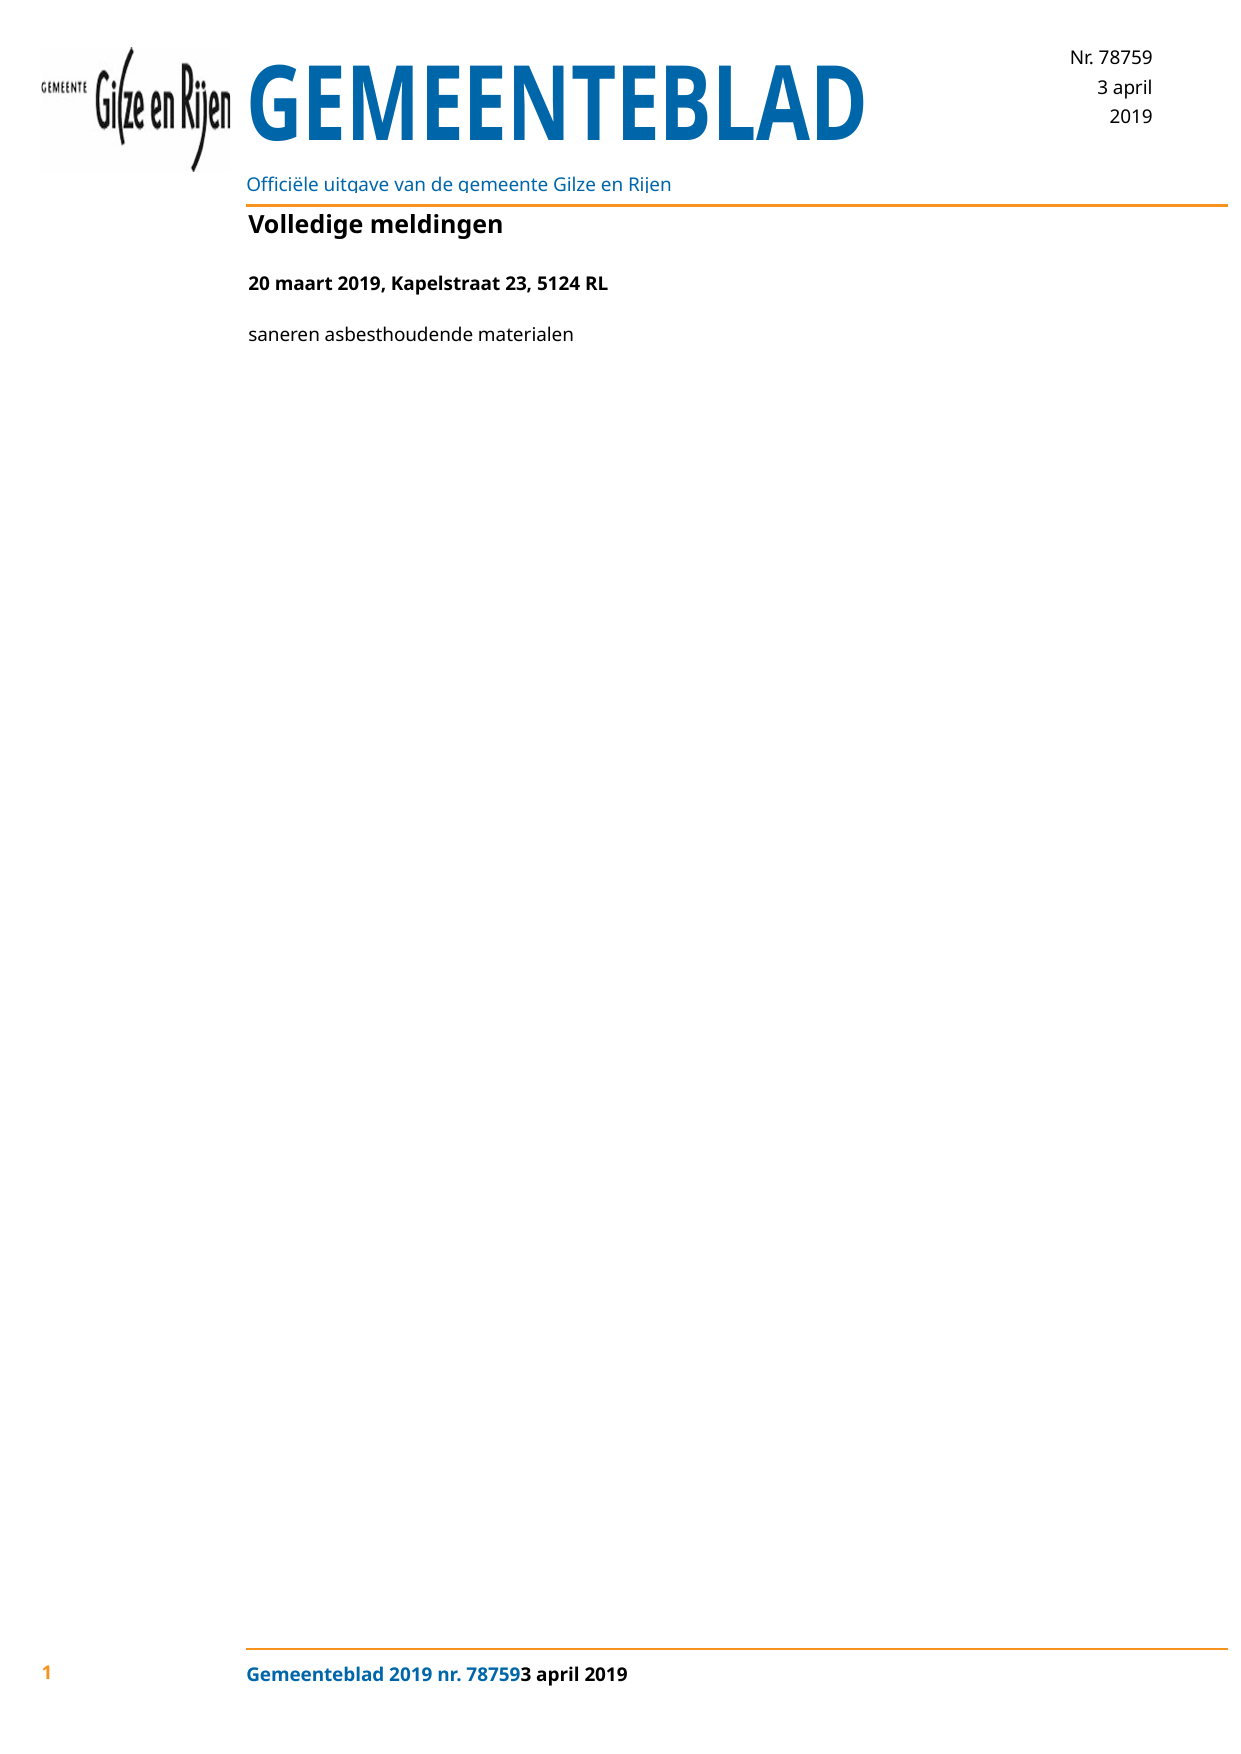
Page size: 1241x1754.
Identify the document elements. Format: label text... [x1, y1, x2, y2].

text 20 maart 2019, Kapelstraat 23, 5124 RL [248, 270, 1152, 296]
text saneren asbesthoudende materialen [248, 321, 1152, 346]
picture [41, 47, 231, 172]
text Volledige meldingen [248, 207, 1152, 241]
